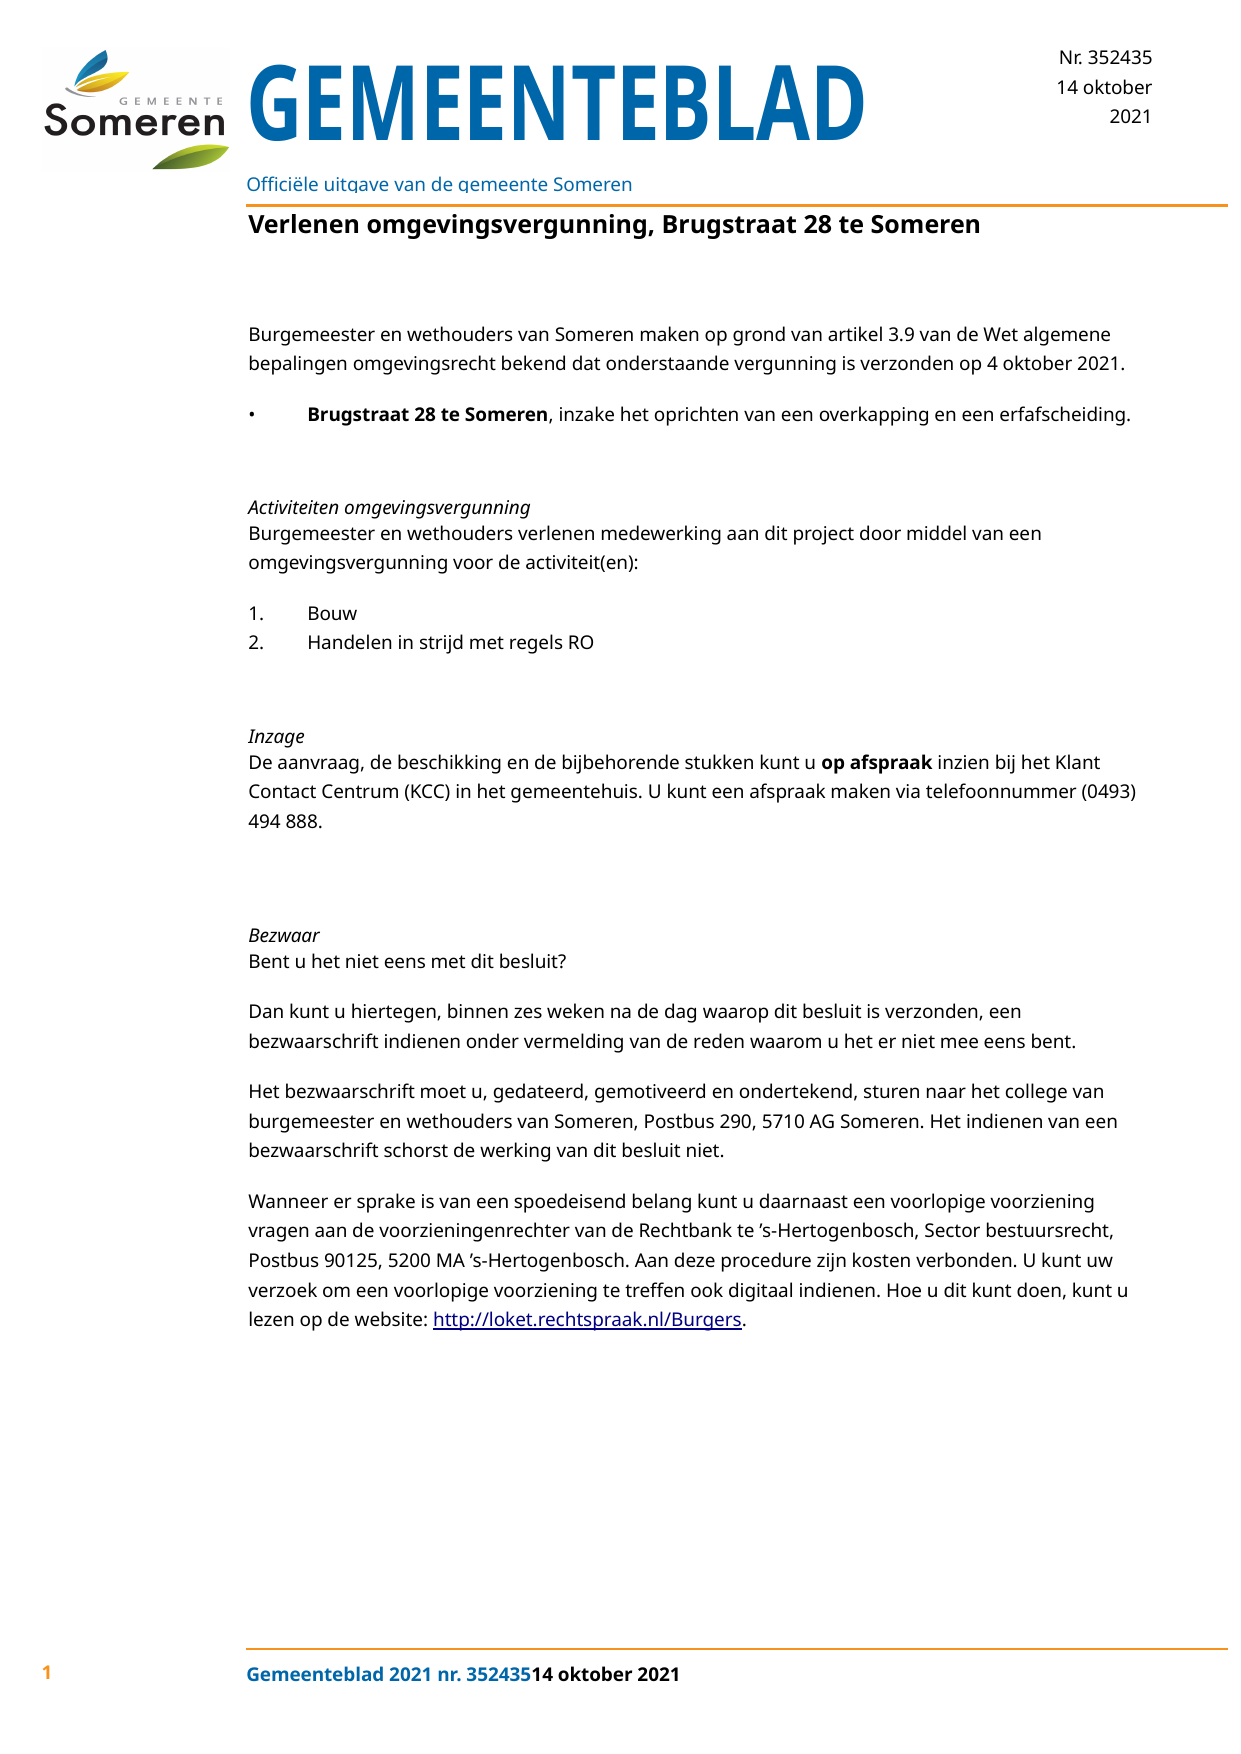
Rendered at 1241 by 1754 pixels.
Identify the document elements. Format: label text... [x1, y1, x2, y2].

list Bouw [248, 600, 1152, 626]
text Burgemeester en wethouders van Someren maken op grond van artikel 3.9 van de Wet algemene bepalingen omgevingsrecht bekend dat onderstaande vergunning is verzonden op 4 oktober 2021. [248, 321, 1152, 376]
text Dan kunt u hiertegen, binnen zes weken na de dag waarop dit besluit is verzonden, een bezwaarschrift indienen onder vermelding van de reden waarom u het er niet mee eens bent. [248, 998, 1152, 1054]
text Verlenen omgevingsvergunning, Brugstraat 28 te Someren [248, 207, 1152, 241]
text Bezwaar [248, 922, 1152, 948]
list Brugstraat 28 te Someren, inzake het oprichten van een overkapping en een erfafscheiding. [248, 401, 1152, 426]
list Handelen in strijd met regels RO [248, 629, 1152, 655]
text De aanvraag, de beschikking en de bijbehorende stukken kunt u op afspraak inzien bij het Klant Contact Centrum (KCC) in het gemeentehuis. U kunt een afspraak maken via telefoonnummer (0493) 494 888. [248, 749, 1152, 834]
text Het bezwaarschrift moet u, gedateerd, gemotiveerd en ondertekend, sturen naar het college van burgemeester en wethouders van Someren, Postbus 290, 5710 AG Someren. Het indienen van een bezwaarschrift schorst de werking van dit besluit niet. [248, 1078, 1152, 1163]
text Bent u het niet eens met dit besluit? [248, 948, 1152, 974]
picture [41, 47, 231, 172]
text Activiteiten omgevingsvergunning [248, 494, 1152, 520]
text Inzage [248, 723, 1152, 749]
text Wanneer er sprake is van een spoedeisend belang kunt u daarnaast een voorlopige voorziening vragen aan de voorzieningenrechter van de Rechtbank te ’s-Hertogenbosch, Sector bestuursrecht, Postbus 90125, 5200 MA ’s-Hertogenbosch. Aan deze procedure zijn kosten verbonden. U kunt uw verzoek om een voorlopige voorziening te treffen ook digitaal indienen. Hoe u dit kunt doen, kunt u lezen op de website: http://loket.rechtspraak.nl/Burgers. [248, 1188, 1152, 1332]
text Burgemeester en wethouders verlenen medewerking aan dit project door middel van een omgevingsvergunning voor de activiteit(en): [248, 520, 1152, 575]
